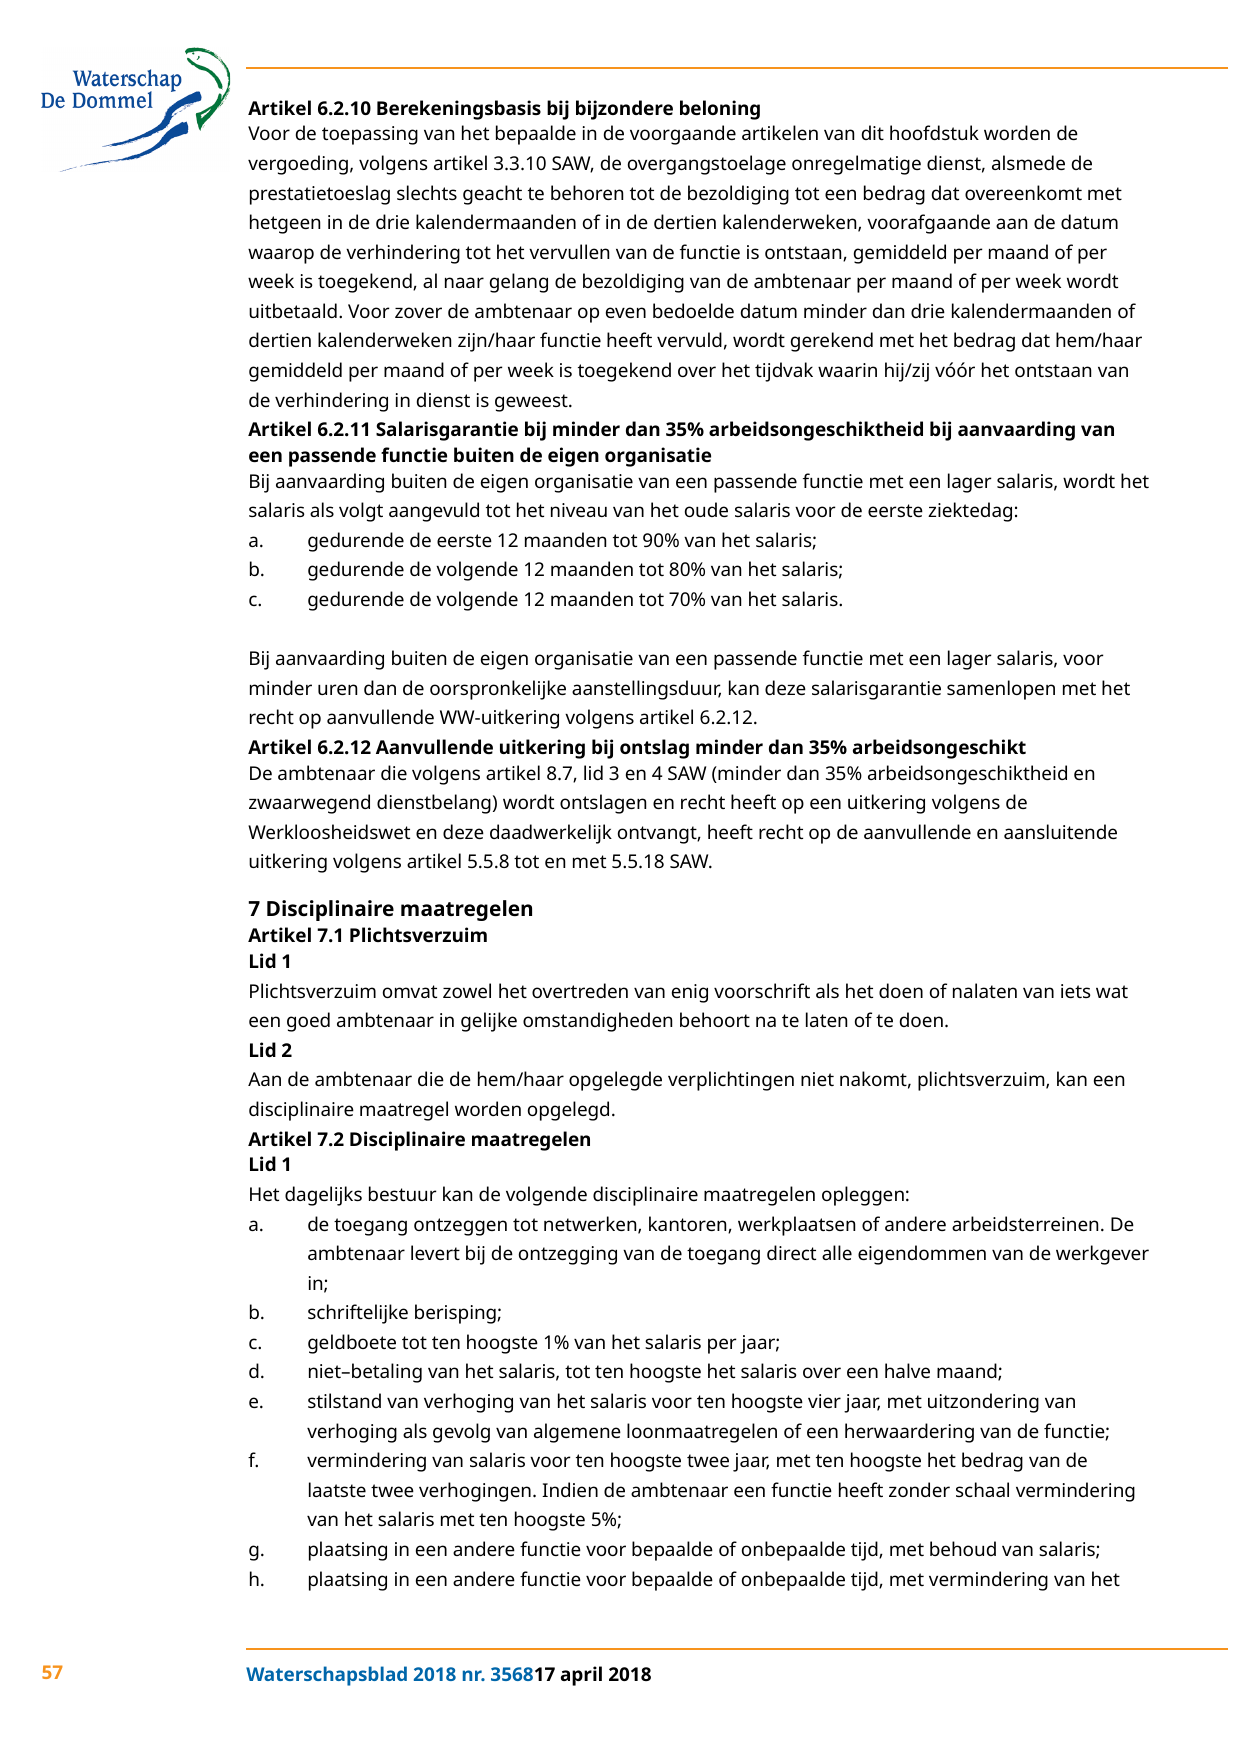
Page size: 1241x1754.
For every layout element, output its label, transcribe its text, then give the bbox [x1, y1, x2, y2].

list gedurende de volgende 12 maanden tot 80% van het salaris; [248, 557, 1152, 582]
list stilstand van verhoging van het salaris voor ten hoogste vier jaar, met uitzondering van verhoging als gevolg van algemene loonmaatregelen of een herwaardering van de functie; [248, 1388, 1152, 1443]
list de toegang ontzeggen tot netwerken, kantoren, werkplaatsen of andere arbeidsterreinen. De ambtenaar levert bij de ontzegging van de toegang direct alle eigendommen van de werkgever in; [248, 1211, 1152, 1296]
list geldboete tot ten hoogste 1% van het salaris per jaar; [248, 1329, 1152, 1355]
text Aan de ambtenaar die de hem/haar opgelegde verplichtingen niet nakomt, plichtsverzuim, kan een disciplinaire maatregel worden opgelegd. [248, 1067, 1152, 1122]
list vermindering van salaris voor ten hoogste twee jaar, met ten hoogste het bedrag van de laatste twee verhogingen. Indien de ambtenaar een functie heeft zonder schaal vermindering van het salaris met ten hoogste 5%; [248, 1447, 1152, 1532]
text Artikel 7.1 Plichtsverzuim [248, 923, 1152, 948]
text Bij aanvaarding buiten de eigen organisatie van een passende functie met een lager salaris, voor minder uren dan de oorspronkelijke aanstellingsduur, kan deze salarisgarantie samenlopen met het recht op aanvullende WW-uitkering volgens artikel 6.2.12. [248, 645, 1152, 730]
list plaatsing in een andere functie voor bepaalde of onbepaalde tijd, met behoud van salaris; [248, 1536, 1152, 1562]
text Lid 1 [248, 948, 1152, 974]
list schriftelijke berisping; [248, 1299, 1152, 1325]
text Plichtsverzuim omvat zowel het overtreden van enig voorschrift als het doen of nalaten van iets wat een goed ambtenaar in gelijke omstandigheden behoort na te laten of te doen. [248, 978, 1152, 1033]
text Artikel 6.2.11 Salarisgarantie bij minder dan 35% arbeidsongeschiktheid bij aanvaarding van een passende functie buiten de eigen organisatie [248, 416, 1152, 468]
list plaatsing in een andere functie voor bepaalde of onbepaalde tijd, met vermindering van het [248, 1566, 1152, 1591]
text 7 Disciplinaire maatregelen [248, 894, 1152, 923]
list niet–betaling van het salaris, tot ten hoogste het salaris over een halve maand; [248, 1359, 1152, 1384]
text Artikel 6.2.12 Aanvullende uitkering bij ontslag minder dan 35% arbeidsongeschikt [248, 734, 1152, 760]
text Lid 1 [248, 1152, 1152, 1177]
list gedurende de eerste 12 maanden tot 90% van het salaris; [248, 527, 1152, 553]
text Artikel 7.2 Disciplinaire maatregelen [248, 1126, 1152, 1152]
text Voor de toepassing van het bepaalde in de voorgaande artikelen van dit hoofdstuk worden de vergoeding, volgens artikel 3.3.10 SAW, de overgangstoelage onregelmatige dienst, alsmede de prestatietoeslag slechts geacht te behoren tot de bezoldiging tot een bedrag dat overeenkomt met hetgeen in de drie kalendermaanden of in de dertien kalenderweken, voorafgaande aan de datum waarop de verhindering tot het vervullen van de functie is ontstaan, gemiddeld per maand of per week is toegekend, al naar gelang de bezoldiging van de ambtenaar per maand of per week wordt uitbetaald. Voor zover de ambtenaar op even bedoelde datum minder dan drie kalendermaanden of dertien kalenderweken zijn/haar functie heeft vervuld, wordt gerekend met het bedrag dat hem/haar gemiddeld per maand of per week is toegekend over het tijdvak waarin hij/zij vóór het ontstaan van de verhindering in dienst is geweest. [248, 121, 1152, 412]
text Het dagelijks bestuur kan de volgende disciplinaire maatregelen opleggen: [248, 1181, 1152, 1207]
text De ambtenaar die volgens artikel 8.7, lid 3 en 4 SAW (minder dan 35% arbeidsongeschiktheid en zwaarwegend dienstbelang) wordt ontslagen en recht heeft op een uitkering volgens de Werkloosheidswet en deze daadwerkelijk ontvangt, heeft recht op de aanvullende en aansluitende uitkering volgens artikel 5.5.8 tot en met 5.5.18 SAW. [248, 760, 1152, 874]
picture [41, 47, 231, 172]
text Lid 2 [248, 1037, 1152, 1063]
text Artikel 6.2.10 Berekeningsbasis bij bijzondere beloning [248, 95, 1152, 121]
list gedurende de volgende 12 maanden tot 70% van het salaris. [248, 586, 1152, 612]
text Bij aanvaarding buiten de eigen organisatie van een passende functie met een lager salaris, wordt het salaris als volgt aangevuld tot het niveau van het oude salaris voor de eerste ziektedag: [248, 468, 1152, 523]
